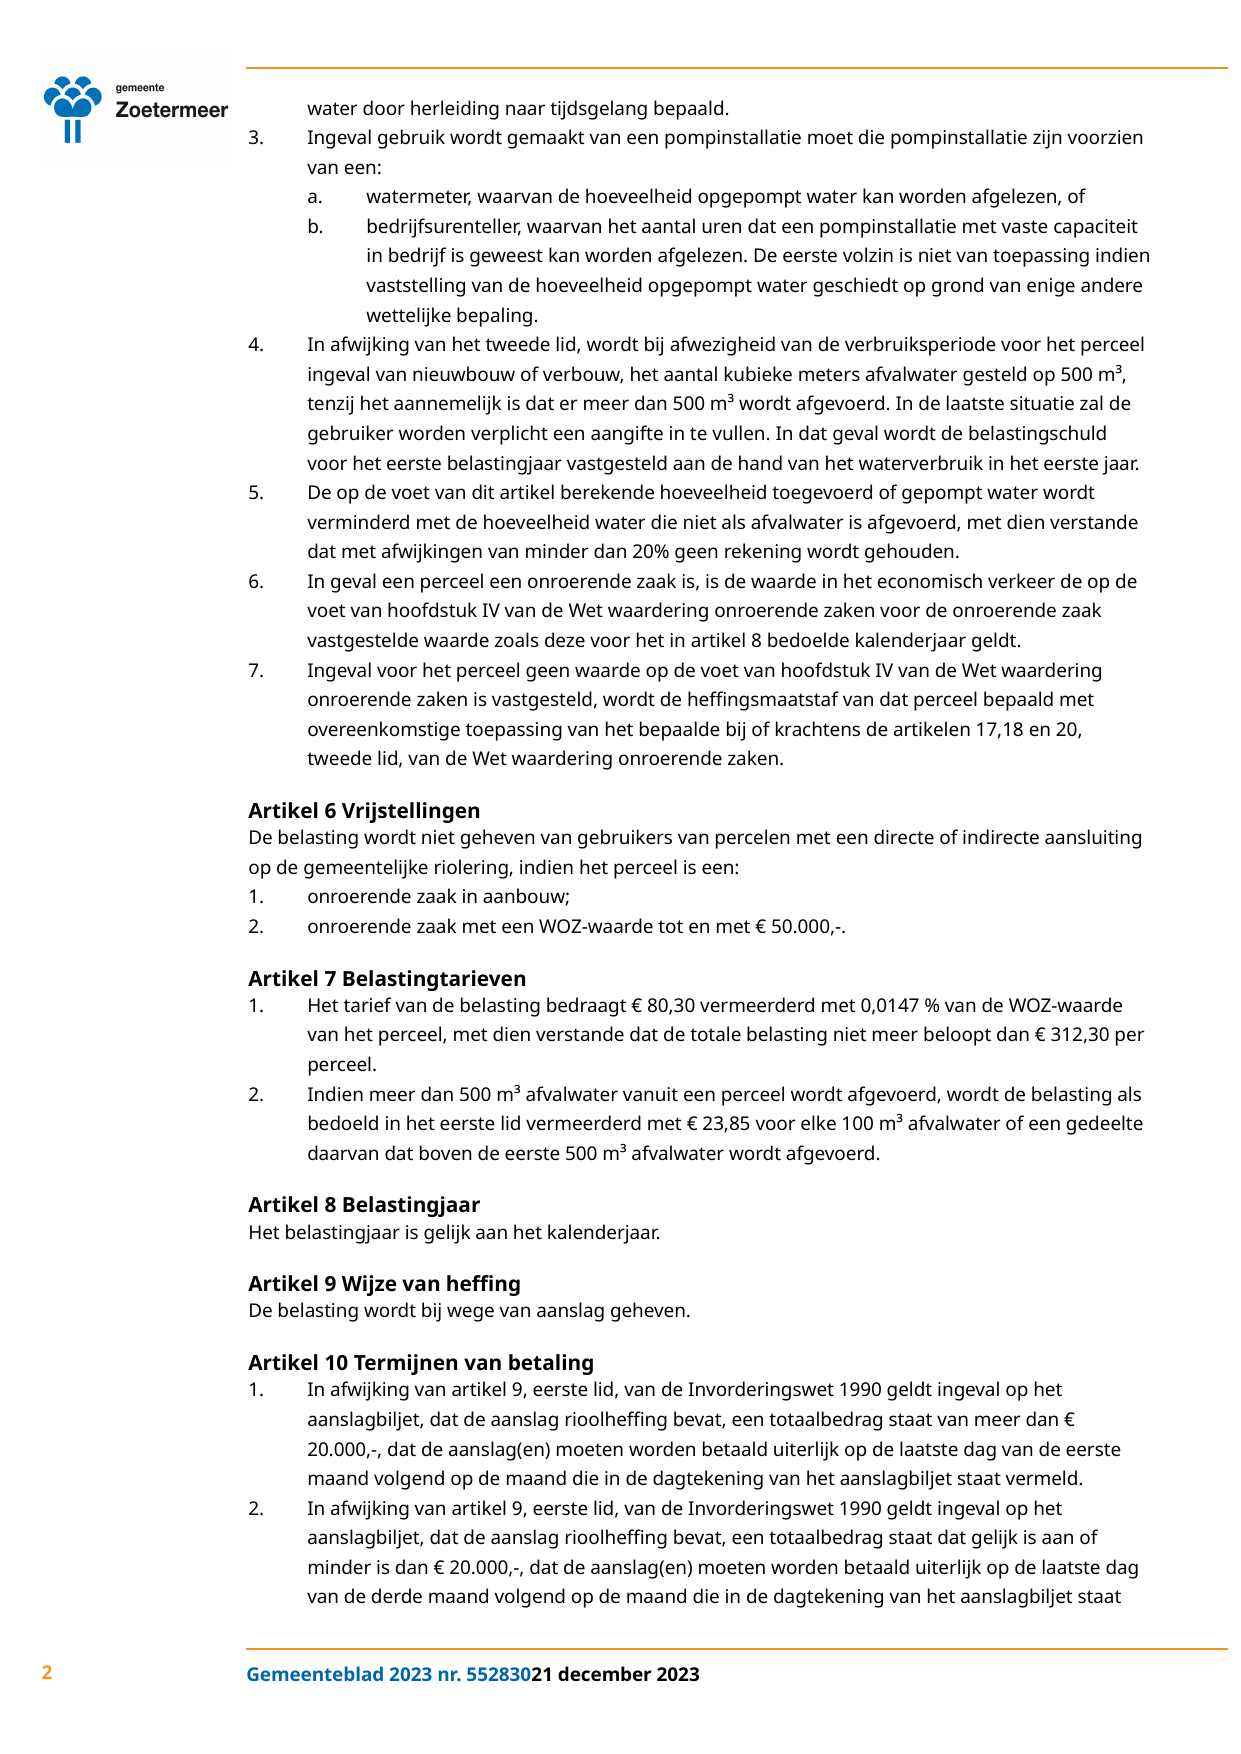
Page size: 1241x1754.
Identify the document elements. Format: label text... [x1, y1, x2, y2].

text Artikel 10 Termijnen van betaling [248, 1348, 1152, 1377]
list De op de voet van dit artikel berekende hoeveelheid toegevoerd of gepompt water wordt verminderd met de hoeveelheid water die niet als afvalwater is afgevoerd, met dien verstande dat met afwijkingen van minder dan 20% geen rekening wordt gehouden. [248, 479, 1152, 564]
text Artikel 9 Wijze van heffing [248, 1269, 1152, 1298]
list water door herleiding naar tijdsgelang bepaald. [248, 95, 1152, 121]
list In afwijking van het tweede lid, wordt bij afwezigheid van de verbruiksperiode voor het perceel ingeval van nieuwbouw of verbouw, het aantal kubieke meters afvalwater gesteld op 500 m³, tenzij het aannemelijk is dat er meer dan 500 m³ wordt afgevoerd. In de laatste situatie zal de gebruiker worden verplicht een aangifte in te vullen. In dat geval wordt de belastingschuld voor het eerste belastingjaar vastgesteld aan de hand van het waterverbruik in het eerste jaar. [248, 331, 1152, 476]
picture [41, 47, 231, 172]
list Het tarief van de belasting bedraagt € 80,30 vermeerderd met 0,0147 % van de WOZ-waarde van het perceel, met dien verstande dat de totale belasting niet meer beloopt dan € 312,30 per perceel. [248, 992, 1152, 1077]
text De belasting wordt niet geheven van gebruikers van percelen met een directe of indirecte aansluiting op de gemeentelijke riolering, indien het perceel is een: [248, 824, 1152, 880]
text Artikel 8 Belastingjaar [248, 1190, 1152, 1219]
list In afwijking van artikel 9, eerste lid, van de Invorderingswet 1990 geldt ingeval op het aanslagbiljet, dat de aanslag rioolheffing bevat, een totaalbedrag staat van meer dan € 20.000,-, dat de aanslag(en) moeten worden betaald uiterlijk op de laatste dag van de eerste maand volgend op de maand die in de dagtekening van het aanslagbiljet staat vermeld. [248, 1377, 1152, 1491]
list onroerende zaak met een WOZ-waarde tot en met € 50.000,-. [248, 913, 1152, 939]
text De belasting wordt bij wege van aanslag geheven. [248, 1298, 1152, 1323]
list In geval een perceel een onroerende zaak is, is de waarde in het economisch verkeer de op de voet van hoofdstuk IV van de Wet waardering onroerende zaken voor de onroerende zaak vastgestelde waarde zoals deze voor het in artikel 8 bedoelde kalenderjaar geldt. [248, 568, 1152, 653]
text Artikel 6 Vrijstellingen [248, 796, 1152, 824]
list Ingeval gebruik wordt gemaakt van een pompinstallatie moet die pompinstallatie zijn voorzien van een: [248, 124, 1152, 180]
text Het belastingjaar is gelijk aan het kalenderjaar. [248, 1219, 1152, 1244]
list bedrijfsurenteller, waarvan het aantal uren dat een pompinstallatie met vaste capaciteit in bedrijf is geweest kan worden afgelezen. De eerste volzin is niet van toepassing indien vaststelling van de hoeveelheid opgepompt water geschiedt op grond van enige andere wettelijke bepaling. [307, 213, 1152, 328]
list watermeter, waarvan de hoeveelheid opgepompt water kan worden afgelezen, of [307, 183, 1152, 209]
list In afwijking van artikel 9, eerste lid, van de Invorderingswet 1990 geldt ingeval op het aanslagbiljet, dat de aanslag rioolheffing bevat, een totaalbedrag staat dat gelijk is aan of minder is dan € 20.000,-, dat de aanslag(en) moeten worden betaald uiterlijk op de laatste dag van de derde maand volgend op de maand die in de dagtekening van het aanslagbiljet staat [248, 1495, 1152, 1609]
list onroerende zaak in aanbouw; [248, 884, 1152, 909]
list Indien meer dan 500 m³ afvalwater vanuit een perceel wordt afgevoerd, wordt de belasting als bedoeld in het eerste lid vermeerderd met € 23,85 voor elke 100 m³ afvalwater of een gedeelte daarvan dat boven de eerste 500 m³ afvalwater wordt afgevoerd. [248, 1081, 1152, 1166]
text Artikel 7 Belastingtarieven [248, 964, 1152, 992]
list Ingeval voor het perceel geen waarde op de voet van hoofdstuk IV van de Wet waardering onroerende zaken is vastgesteld, wordt de heffingsmaatstaf van dat perceel bepaald met overeenkomstige toepassing van het bepaalde bij of krachtens de artikelen 17,18 en 20, tweede lid, van de Wet waardering onroerende zaken. [248, 657, 1152, 771]
